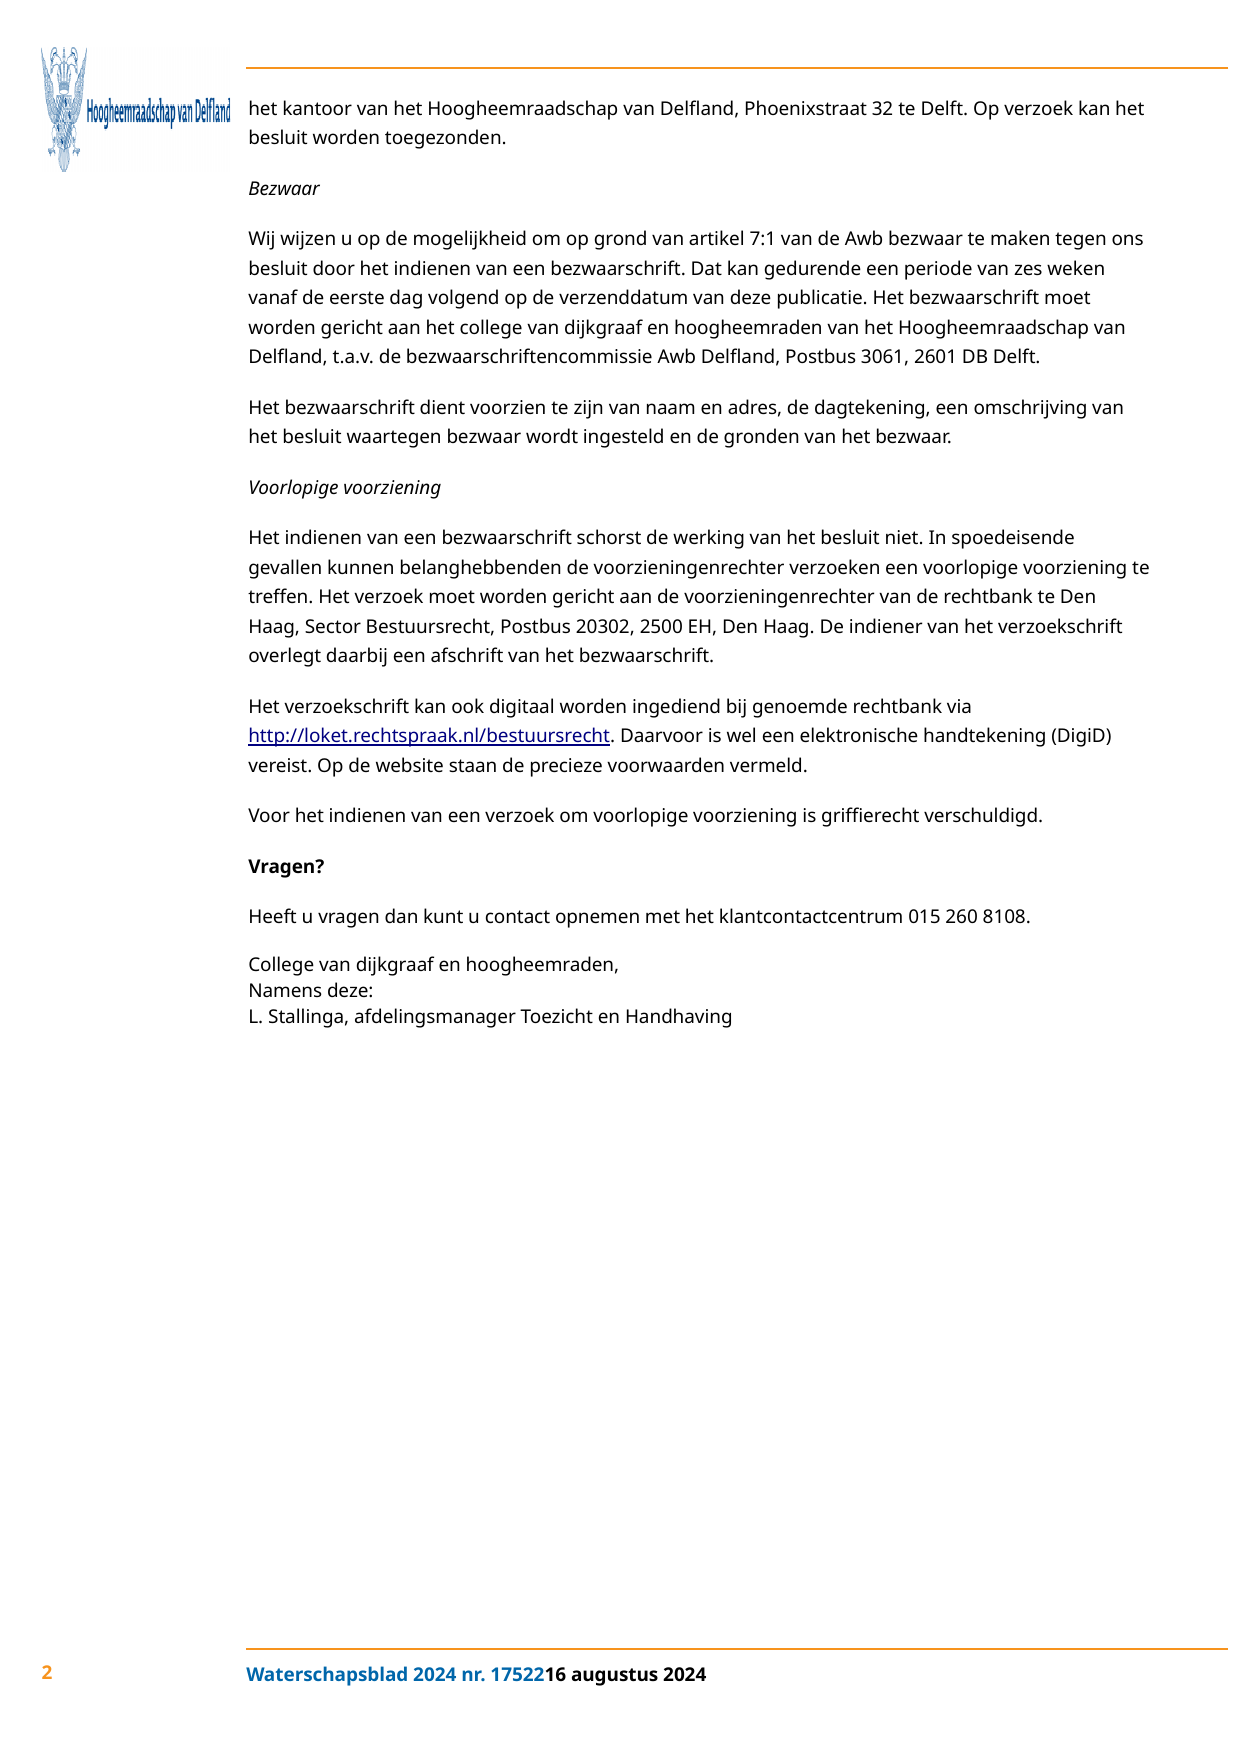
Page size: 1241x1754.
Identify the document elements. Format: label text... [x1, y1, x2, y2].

text L. Stallinga, afdelingsmanager Toezicht en Handhaving [248, 1003, 1152, 1028]
text College van dijkgraaf en hoogheemraden, [248, 951, 1152, 977]
text Voor het indienen van een verzoek om voorlopige voorziening is griffierecht verschuldigd. [248, 803, 1152, 828]
text Heeft u vragen dan kunt u contact opnemen met het klantcontactcentrum 015 260 8108. [248, 903, 1152, 929]
text het kantoor van het Hoogheemraadschap van Delfland, Phoenixstraat 32 te Delft. Op verzoek kan het besluit worden toegezonden. [248, 95, 1152, 150]
text Het bezwaarschrift dient voorzien te zijn van naam en adres, de dagtekening, een omschrijving van het besluit waartegen bezwaar wordt ingesteld en de gronden van het bezwaar. [248, 394, 1152, 449]
text Vragen? [248, 853, 1152, 879]
text Het verzoekschrift kan ook digitaal worden ingediend bij genoemde rechtbank via http://loket.rechtspraak.nl/bestuursrecht. Daarvoor is wel een elektronische handtekening (DigiD) vereist. Op de website staan de precieze voorwaarden vermeld. [248, 693, 1152, 778]
text Bezwaar [248, 175, 1152, 201]
text Het indienen van een bezwaarschrift schorst de werking van het besluit niet. In spoedeisende gevallen kunnen belanghebbenden de voorzieningenrechter verzoeken een voorlopige voorziening te treffen. Het verzoek moet worden gericht aan de voorzieningenrechter van de rechtbank te Den Haag, Sector Bestuursrecht, Postbus 20302, 2500 EH, Den Haag. De indiener van het verzoekschrift overlegt daarbij een afschrift van het bezwaarschrift. [248, 524, 1152, 668]
text Namens deze: [248, 977, 1152, 1003]
text Voorlopige voorziening [248, 474, 1152, 500]
text Wij wijzen u op de mogelijkheid om op grond van artikel 7:1 van de Awb bezwaar te maken tegen ons besluit door het indienen van een bezwaarschrift. Dat kan gedurende een periode van zes weken vanaf de eerste dag volgend op de verzenddatum van deze publicatie. Het bezwaarschrift moet worden gericht aan het college van dijkgraaf en hoogheemraden van het Hoogheemraadschap van Delfland, t.a.v. de bezwaarschriftencommissie Awb Delfland, Postbus 3061, 2601 DB Delft. [248, 225, 1152, 369]
picture [41, 47, 231, 172]
